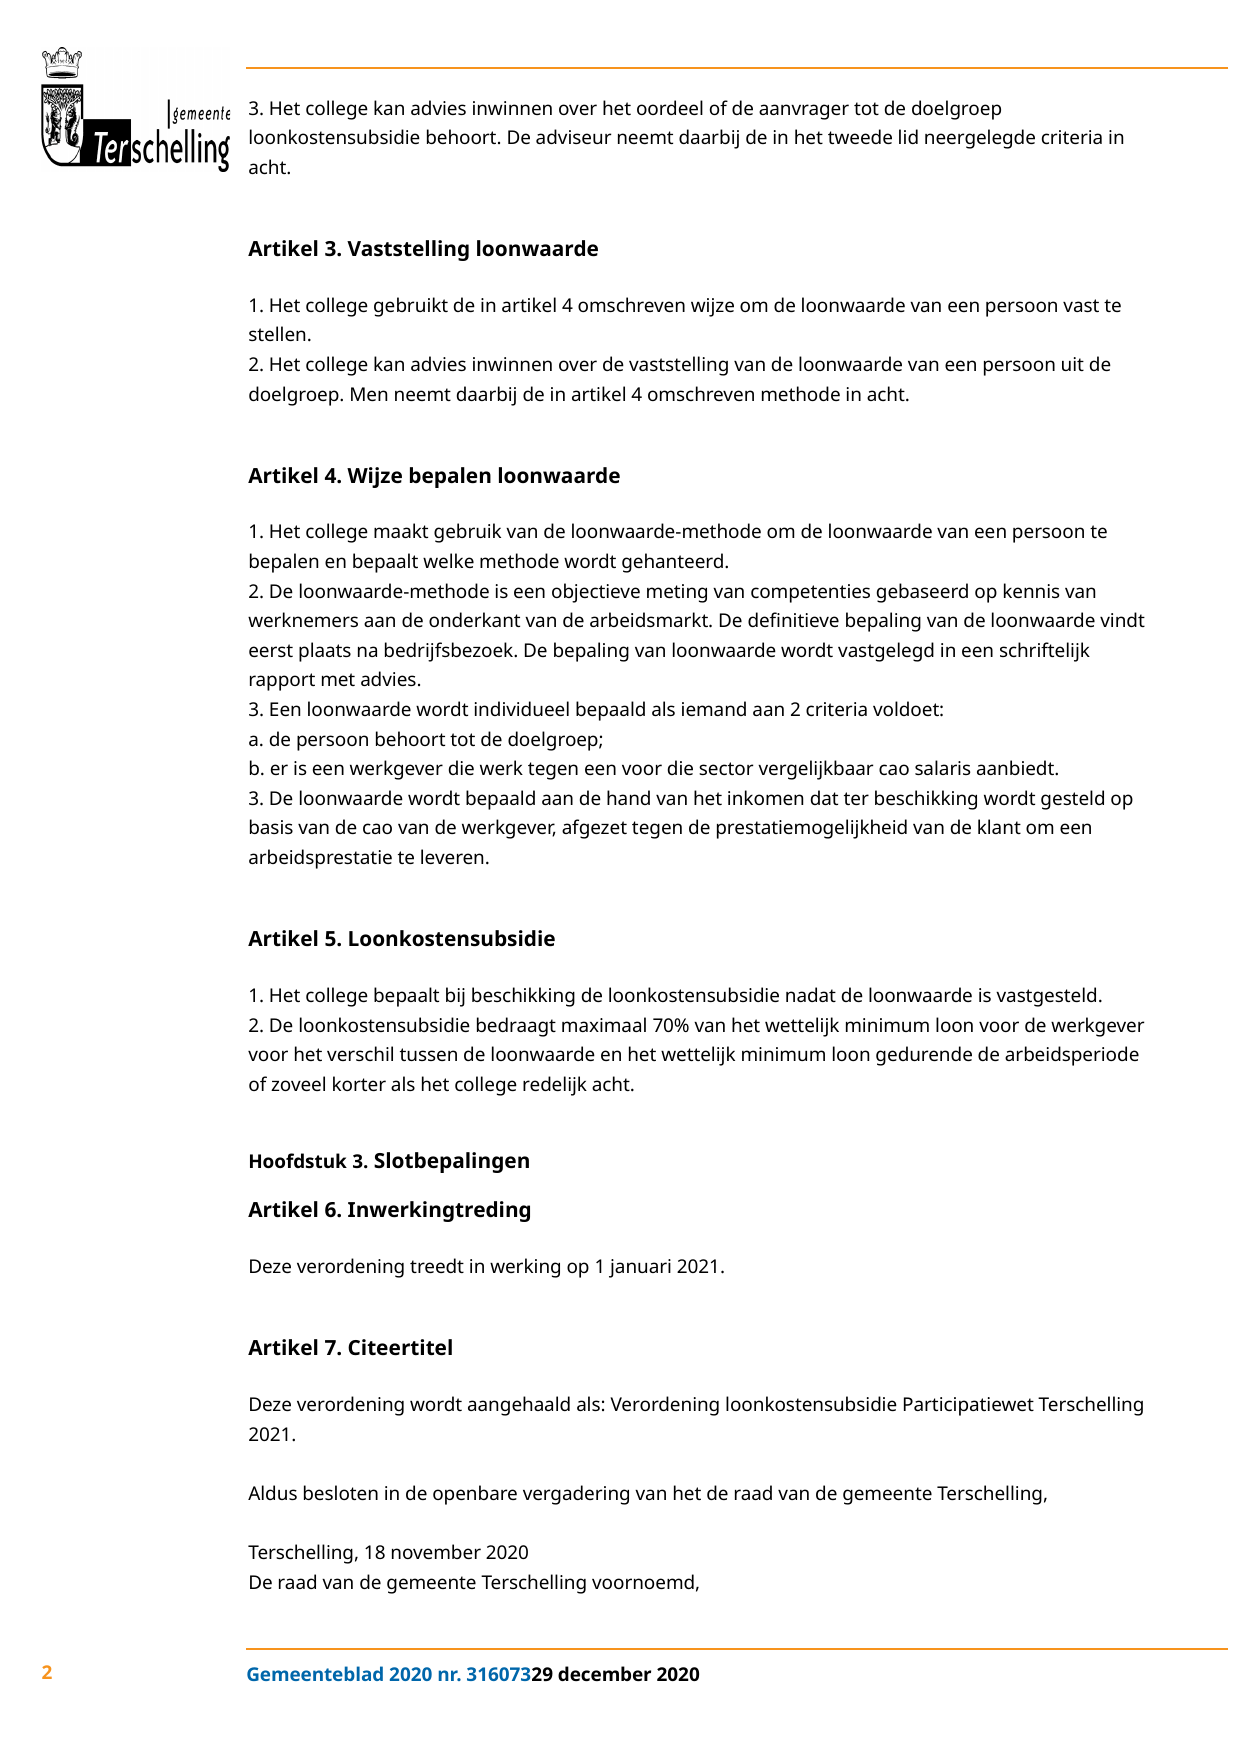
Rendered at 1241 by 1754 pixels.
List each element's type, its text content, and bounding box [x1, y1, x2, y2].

text Artikel 3. Vaststelling loonwaarde [248, 234, 1152, 262]
text 1. Het college gebruikt de in artikel 4 omschreven wijze om de loonwaarde van een persoon vast te stellen. [248, 292, 1152, 347]
text Artikel 4. Wijze bepalen loonwaarde [248, 461, 1152, 489]
text 3. De loonwaarde wordt bepaald aan de hand van het inkomen dat ter beschikking wordt gesteld op basis van de cao van de werkgever, afgezet tegen de prestatiemogelijkheid van de klant om een arbeidsprestatie te leveren. [248, 785, 1152, 870]
text 1. Het college bepaalt bij beschikking de loonkostensubsidie nadat de loonwaarde is vastgesteld. [248, 982, 1152, 1008]
text 2. De loonwaarde-methode is een objectieve meting van competenties gebaseerd op kennis van werknemers aan de onderkant van de arbeidsmarkt. De definitieve bepaling van de loonwaarde vindt eerst plaats na bedrijfsbezoek. De bepaling van loonwaarde wordt vastgelegd in een schriftelijk rapport met advies. [248, 578, 1152, 692]
text 3. Een loonwaarde wordt individueel bepaald als iemand aan 2 criteria voldoet: [248, 696, 1152, 722]
text 1. Het college maakt gebruik van de loonwaarde-methode om de loonwaarde van een persoon te bepalen en bepaalt welke methode wordt gehanteerd. [248, 519, 1152, 574]
text a. de persoon behoort tot de doelgroep; [248, 726, 1152, 752]
text Hoofdstuk 3. Slotbepalingen [248, 1146, 1152, 1174]
picture [41, 47, 231, 172]
text 2. Het college kan advies inwinnen over de vaststelling van de loonwaarde van een persoon uit de doelgroep. Men neemt daarbij de in artikel 4 omschreven methode in acht. [248, 351, 1152, 406]
text Terschelling, 18 november 2020 [248, 1539, 1152, 1565]
text Deze verordening wordt aangehaald als: Verordening loonkostensubsidie Participatiewet Terschelling 2021. [248, 1391, 1152, 1447]
text Deze verordening treedt in werking op 1 januari 2021. [248, 1253, 1152, 1279]
text 2. De loonkostensubsidie bedraagt maximaal 70% van het wettelijk minimum loon voor de werkgever voor het verschil tussen de loonwaarde en het wettelijk minimum loon gedurende de arbeidsperiode of zoveel korter als het college redelijk acht. [248, 1012, 1152, 1097]
text Aldus besloten in de openbare vergadering van het de raad van de gemeente Terschelling, [248, 1480, 1152, 1506]
text Artikel 6. Inwerkingtreding [248, 1195, 1152, 1224]
text b. er is een werkgever die werk tegen een voor die sector vergelijkbaar cao salaris aanbiedt. [248, 755, 1152, 781]
text De raad van de gemeente Terschelling voornoemd, [248, 1569, 1152, 1595]
text Artikel 7. Citeertitel [248, 1333, 1152, 1362]
text 3. Het college kan advies inwinnen over het oordeel of de aanvrager tot de doelgroep loonkostensubsidie behoort. De adviseur neemt daarbij de in het tweede lid neergelegde criteria in acht. [248, 95, 1152, 180]
text Artikel 5. Loonkostensubsidie [248, 924, 1152, 953]
